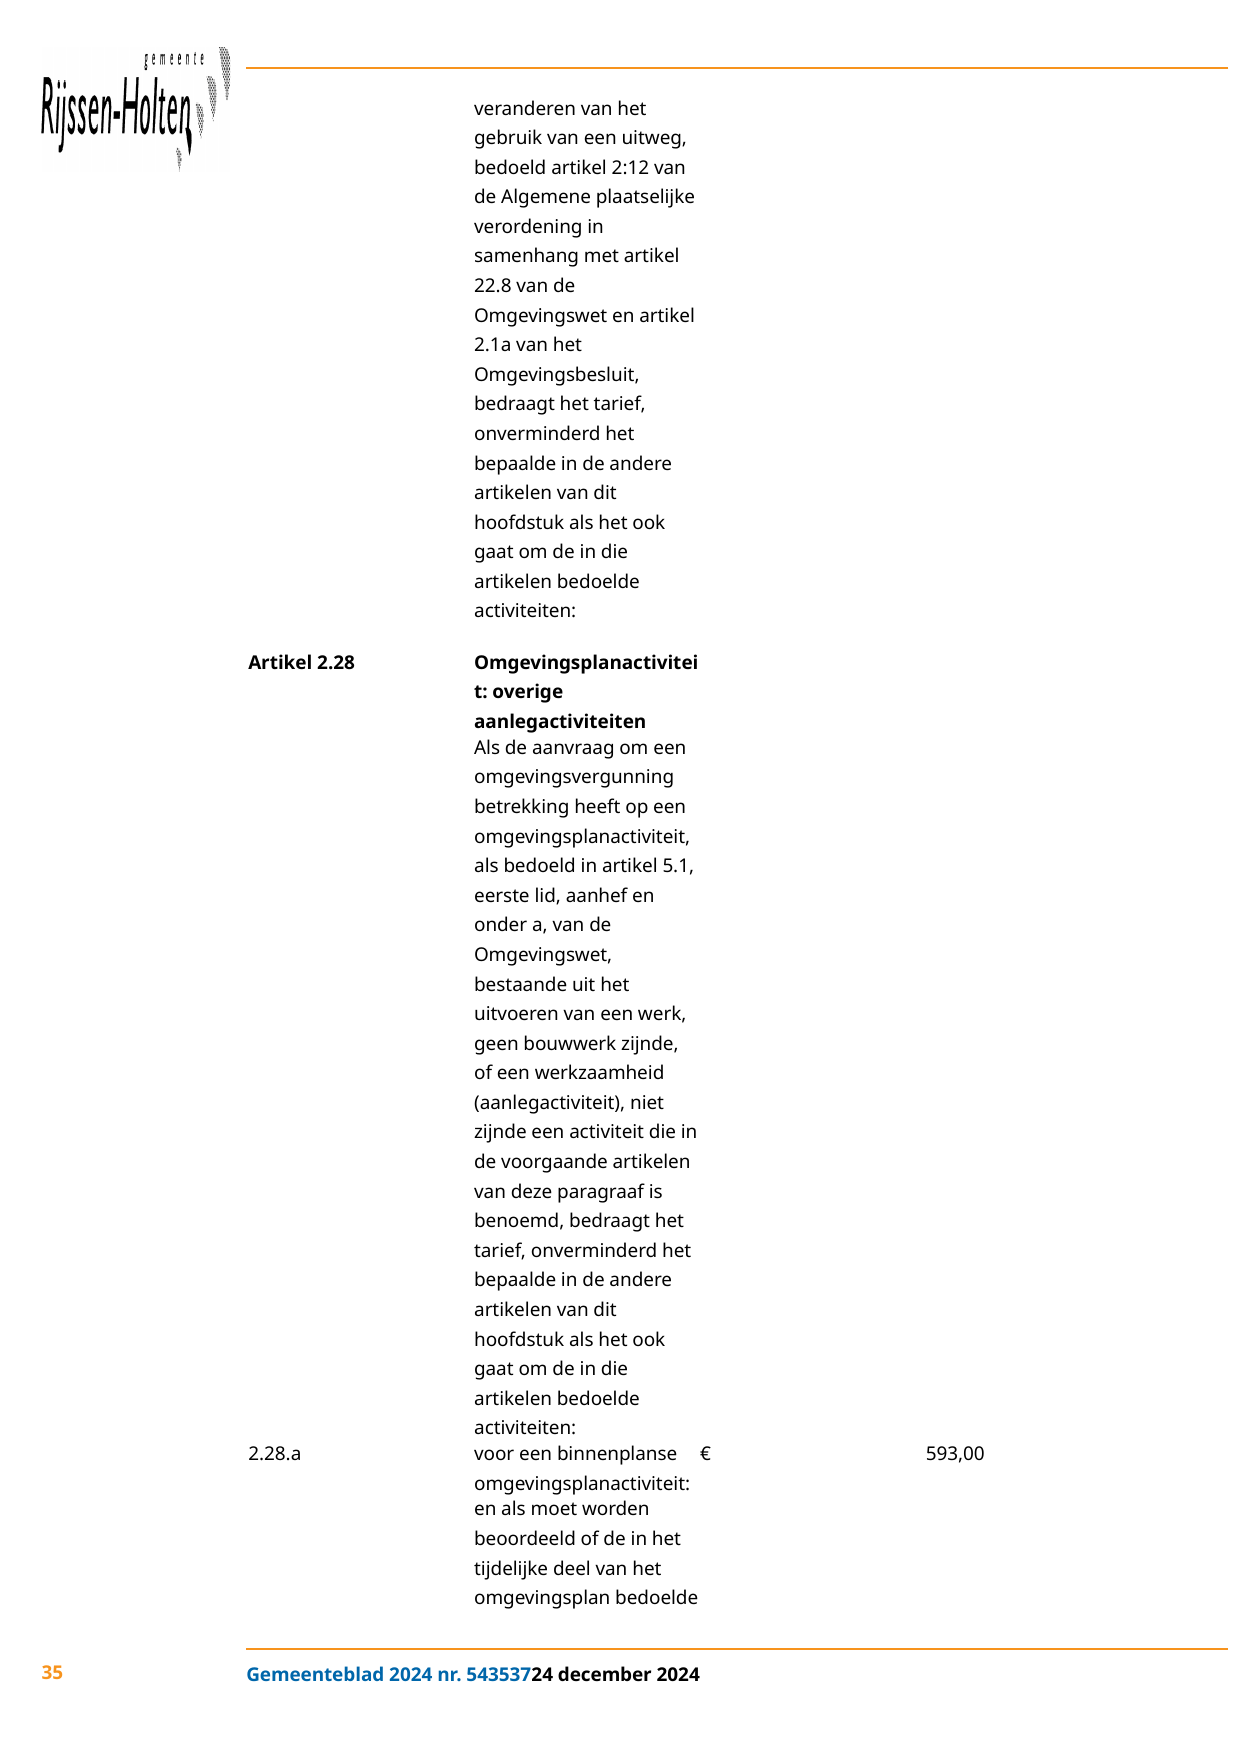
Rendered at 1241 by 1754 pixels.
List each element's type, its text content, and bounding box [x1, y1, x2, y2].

table_cell [248, 624, 474, 649]
table_cell € [700, 1440, 926, 1496]
table_cell en als moet worden beoordeeld of de in het tijdelijke deel van het omgevingsplan bedoelde [474, 1496, 700, 1610]
table_cell 593,00 [926, 1440, 1152, 1496]
table_cell [926, 734, 1152, 1440]
table_cell [926, 95, 1152, 623]
table_cell Als de aanvraag om een omgevingsvergunning betrekking heeft op een omgevingsplanactiviteit, als bedoeld in artikel 5.1, eerste lid, aanhef en onder a, van de Omgevingswet, bestaande uit het uitvoeren van een werk, geen bouwwerk zijnde, of een werkzaamheid (aanlegactiviteit), niet zijnde een activiteit die in de voorgaande artikelen van deze paragraaf is benoemd, bedraagt het tarief, onverminderd het bepaalde in de andere artikelen van dit hoofdstuk als het ook gaat om de in die artikelen bedoelde activiteiten: [474, 734, 700, 1440]
table_cell [926, 1496, 1152, 1610]
table_cell [248, 95, 474, 623]
table_cell [474, 624, 700, 649]
table_cell [700, 95, 926, 623]
table_cell [700, 624, 926, 649]
table_cell [700, 649, 926, 734]
table_cell 2.28.a [248, 1440, 474, 1496]
table_cell Artikel 2.28 [248, 649, 474, 734]
table_cell [926, 624, 1152, 649]
table_cell [248, 1496, 474, 1610]
table_cell [700, 734, 926, 1440]
table_cell [248, 734, 474, 1440]
picture [41, 47, 231, 172]
table_cell veranderen van het gebruik van een uitweg, bedoeld artikel 2:12 van de Algemene plaatselijke verordening in samenhang met artikel 22.8 van de Omgevingswet en artikel 2.1a van het Omgevingsbesluit, bedraagt het tarief, onverminderd het bepaalde in de andere artikelen van dit hoofdstuk als het ook gaat om de in die artikelen bedoelde activiteiten: [474, 95, 700, 623]
table_cell [926, 649, 1152, 734]
table_cell voor een binnenplanse omgevingsplanactiviteit: [474, 1440, 700, 1496]
table_cell Omgevingsplanactiviteit: overige aanlegactiviteiten [474, 649, 700, 734]
table_cell [700, 1496, 926, 1610]
